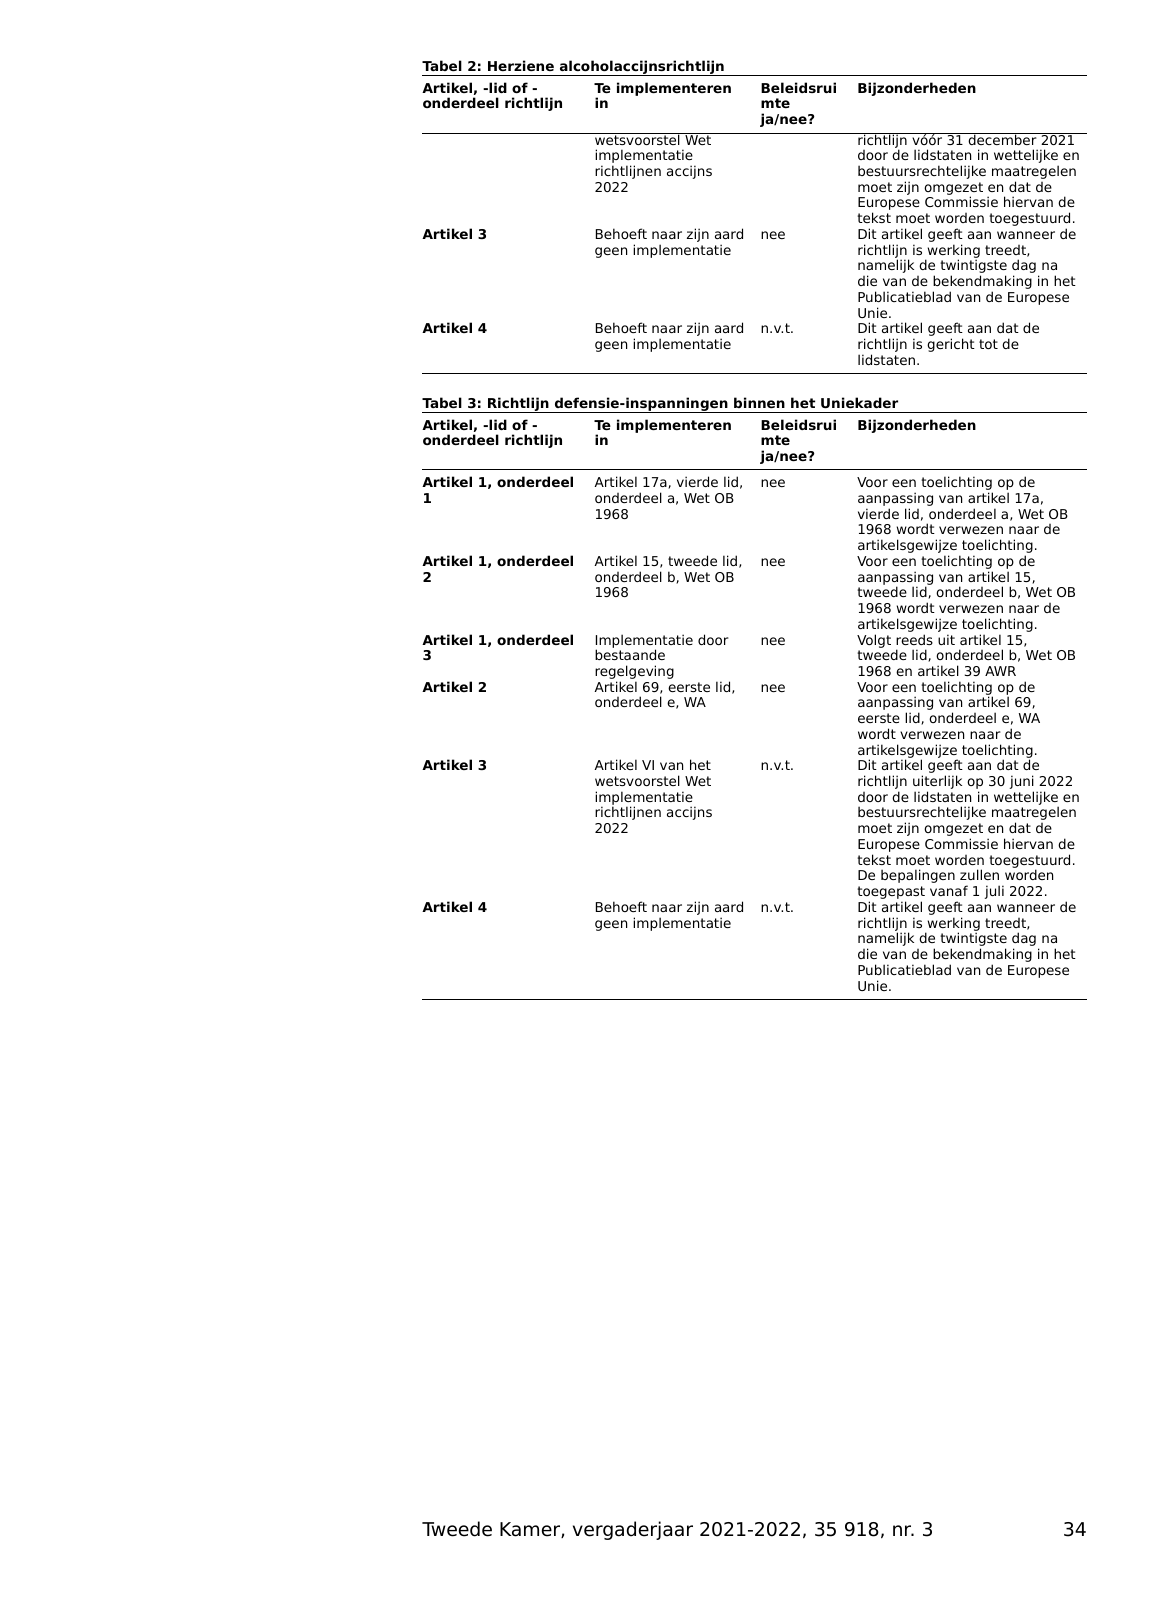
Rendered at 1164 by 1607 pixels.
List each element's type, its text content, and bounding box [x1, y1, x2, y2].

table_cell Bijzonderheden [851, 413, 1087, 469]
table_cell nee [754, 680, 851, 758]
table_cell Artikel 1, onderdeel 3 [422, 632, 588, 679]
table_cell Artikel VI van het wetsvoorstel Wet implementatie richtlijnen accijns 2022 [588, 758, 754, 900]
table_cell Artikel 69, eerste lid, onderdeel e, WA [588, 680, 754, 758]
table_cell [754, 134, 851, 227]
table_header Tabel 3: Richtlijn defensie-inspanningen binnen het Uniekader [422, 396, 1087, 412]
table_cell richtlijn vóór 31 december 2021 door de lidstaten in wettelijke en bestuursrechtelijke maatregelen moet zijn omgezet en dat de Europese Commissie hiervan de tekst moet worden toegestuurd. [851, 134, 1087, 227]
table_cell Artikel, -lid of -onderdeel richtlijn [422, 413, 588, 469]
table_cell Artikel 15, tweede lid, onderdeel b, Wet OB 1968 [588, 554, 754, 632]
table_cell [422, 134, 588, 227]
table_cell Bijzonderheden [851, 76, 1087, 132]
table_cell n.v.t. [754, 900, 851, 999]
table_cell Behoeft naar zijn aard geen implementatie [588, 900, 754, 999]
table_cell Artikel, -lid of -onderdeel richtlijn [422, 76, 588, 132]
table_cell Artikel 3 [422, 758, 588, 900]
table_cell Beleidsruimte ja/nee? [754, 413, 851, 469]
table_cell Artikel 2 [422, 680, 588, 758]
table_cell Volgt reeds uit artikel 15, tweede lid, onderdeel b, Wet OB 1968 en artikel 39 AWR [851, 632, 1087, 679]
table_cell Beleidsruimte ja/nee? [754, 76, 851, 132]
table_cell Implementatie door bestaande regelgeving [588, 632, 754, 679]
table_cell Voor een toelichting op de aanpassing van artikel 17a, vierde lid, onderdeel a, Wet OB 1968 wordt verwezen naar de artikelsgewijze toelichting. [851, 470, 1087, 554]
table_cell Behoeft naar zijn aard geen implementatie [588, 227, 754, 321]
table_cell Dit artikel geeft aan wanneer de richtlijn is werking treedt, namelijk de twintigste dag na die van de bekendmaking in het Publicatieblad van de Europese Unie. [851, 900, 1087, 999]
table_cell Behoeft naar zijn aard geen implementatie [588, 321, 754, 373]
table_cell nee [754, 470, 851, 554]
table_cell wetsvoorstel Wet implementatie richtlijnen accijns 2022 [588, 134, 754, 227]
table_cell nee [754, 227, 851, 321]
table_cell Dit artikel geeft aan dat de richtlijn uiterlijk op 30 juni 2022 door de lidstaten in wettelijke en bestuursrechtelijke maatregelen moet zijn omgezet en dat de Europese Commissie hiervan de tekst moet worden toegestuurd. De bepalingen zullen worden toegepast vanaf 1 juli 2022. [851, 758, 1087, 900]
table_cell Dit artikel geeft aan dat de richtlijn is gericht tot de lidstaten. [851, 321, 1087, 373]
table_cell Artikel 4 [422, 321, 588, 373]
table_cell nee [754, 632, 851, 679]
table_cell Artikel 17a, vierde lid, onderdeel a, Wet OB 1968 [588, 470, 754, 554]
table_cell Te implementeren in [588, 76, 754, 132]
table_cell Voor een toelichting op de aanpassing van artikel 15, tweede lid, onderdeel b, Wet OB 1968 wordt verwezen naar de artikelsgewijze toelichting. [851, 554, 1087, 632]
table_cell Artikel 4 [422, 900, 588, 999]
table_cell Artikel 1, onderdeel 1 [422, 470, 588, 554]
table_cell Dit artikel geeft aan wanneer de richtlijn is werking treedt, namelijk de twintigste dag na die van de bekendmaking in het Publicatieblad van de Europese Unie. [851, 227, 1087, 321]
table_cell Voor een toelichting op de aanpassing van artikel 69, eerste lid, onderdeel e, WA wordt verwezen naar de artikelsgewijze toelichting. [851, 680, 1087, 758]
table_cell Artikel 3 [422, 227, 588, 321]
table_cell n.v.t. [754, 758, 851, 900]
table_header Tabel 2: Herziene alcoholaccijnsrichtlijn [422, 59, 1087, 75]
table_cell nee [754, 554, 851, 632]
table_cell n.v.t. [754, 321, 851, 373]
table_cell Te implementeren in [588, 413, 754, 469]
table_cell Artikel 1, onderdeel 2 [422, 554, 588, 632]
